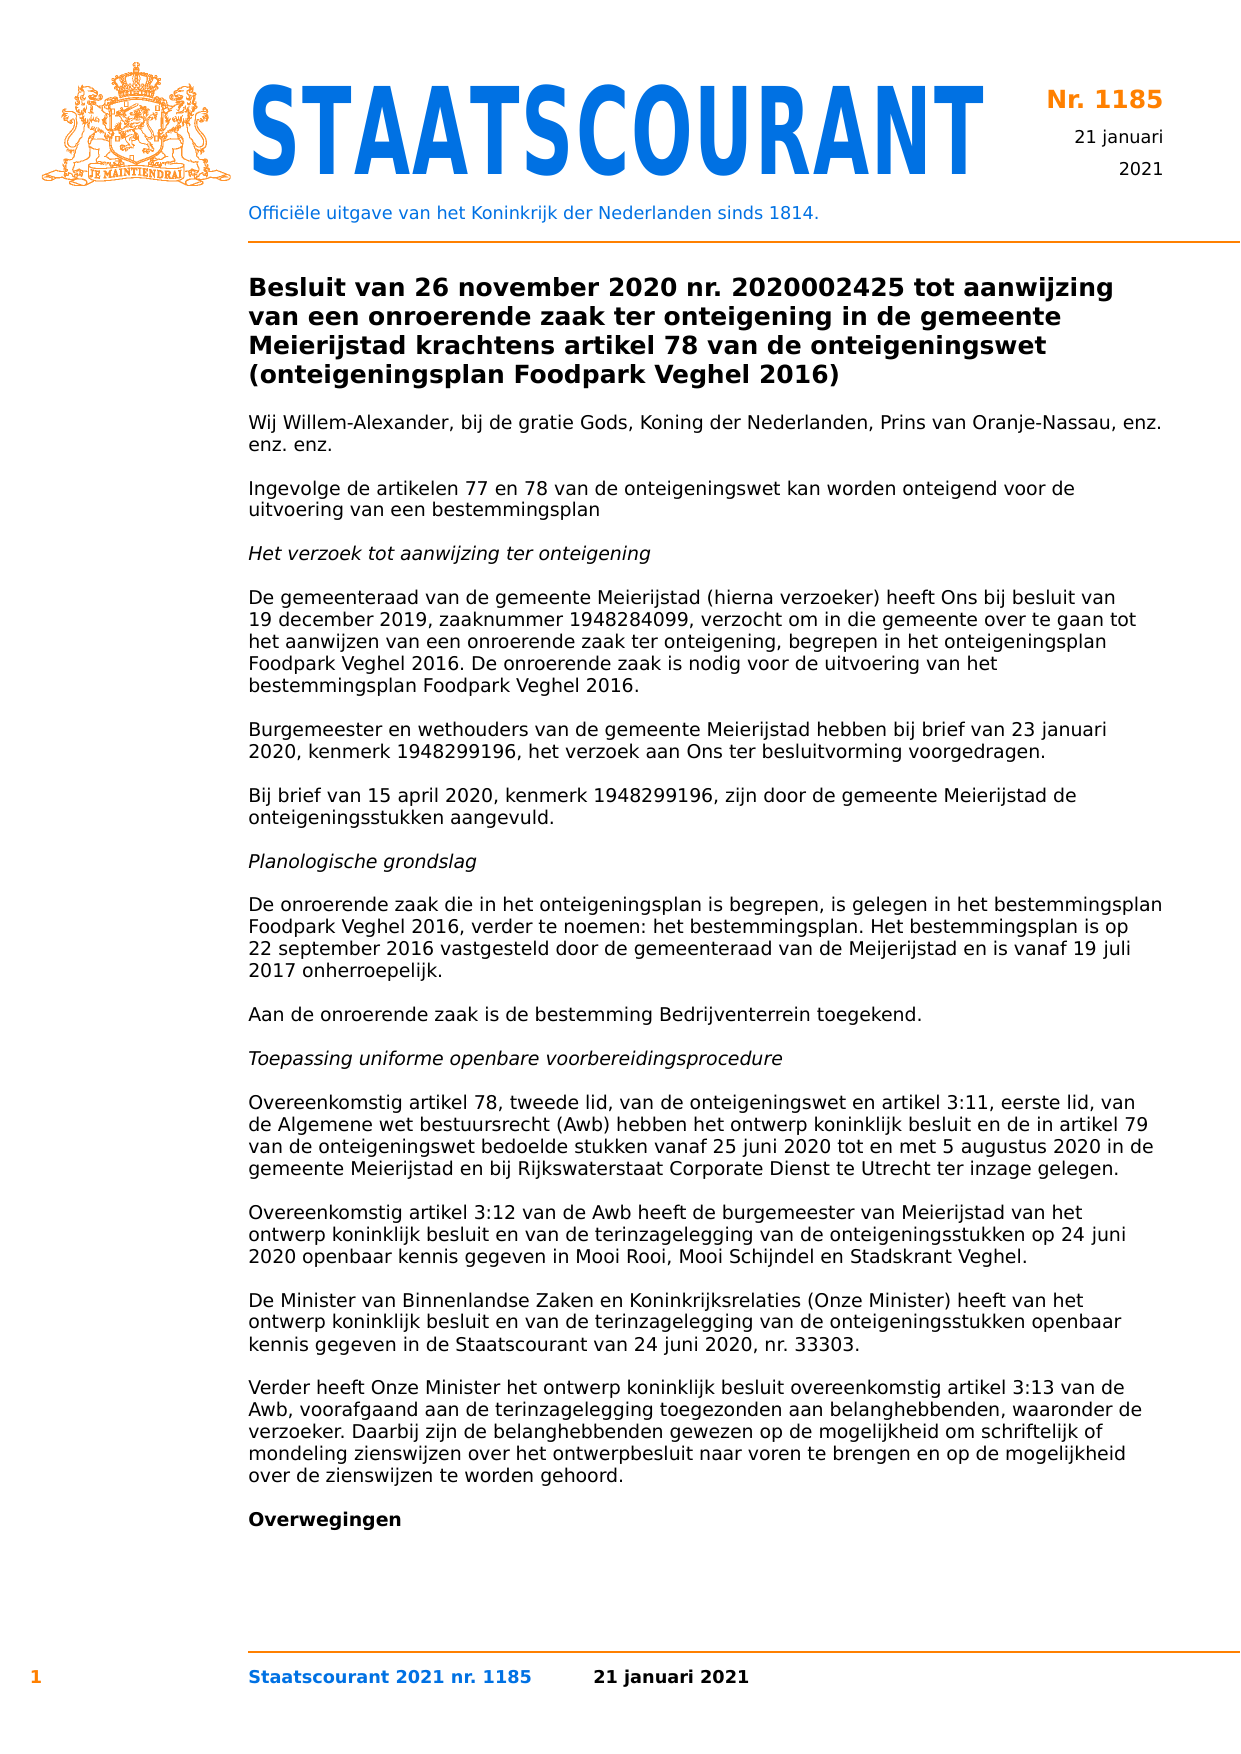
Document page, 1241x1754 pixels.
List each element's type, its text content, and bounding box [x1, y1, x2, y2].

picture [41, 62, 231, 186]
table_header STAATSCOURANT [248, 62, 998, 203]
text Overeenkomstig artikel 78, tweede lid, van de onteigeningswet en artikel 3:11, eerste lid, van de Algemene wet bestuursrecht (Awb) hebben het ontwerp koninklijk besluit en de in artikel 79 van de onteigeningswet bedoelde stukken vanaf 25 juni 2020 tot en met 5 augustus 2020 in de gemeente Meierijstad en bij Rijkswaterstaat Corporate Dienst te Utrecht ter inzage gelegen. [248, 1092, 1163, 1180]
text Verder heeft Onze Minister het ontwerp koninklijk besluit overeenkomstig artikel 3:13 van de Awb, voorafgaand aan de terinzagelegging toegezonden aan belanghebbenden, waaronder de verzoeker. Daarbij zijn de belanghebbenden gewezen op de mogelijkheid om schriftelijk of mondeling zienswijzen over het ontwerpbesluit naar voren te brengen en op de mogelijkheid over de zienswijzen te worden gehoord. [248, 1377, 1163, 1487]
text Overeenkomstig artikel 3:12 van de Awb heeft de burgemeester van Meierijstad van het ontwerp koninklijk besluit en van de terinzagelegging van de onteigeningsstukken op 24 juni 2020 openbaar kennis gegeven in Mooi Rooi, Mooi Schijndel en Stadskrant Veghel. [248, 1202, 1163, 1268]
text Burgemeester en wethouders van de gemeente Meierijstad hebben bij brief van 23 januari 2020, kenmerk 1948299196, het verzoek aan Ons ter besluitvorming voorgedragen. [248, 719, 1163, 763]
text De gemeenteraad van de gemeente Meierijstad (hierna verzoeker) heeft Ons bij besluit van 19 december 2019, zaaknummer 1948284099, verzocht om in die gemeente over te gaan tot het aanwijzen van een onroerende zaak ter onteigening, begrepen in het onteigeningsplan Foodpark Veghel 2016. De onroerende zaak is nodig voor de uitvoering van het bestemmingsplan Foodpark Veghel 2016. [248, 587, 1163, 697]
table_cell Officiële uitgave van het Koninkrijk der Nederlanden sinds 1814. [248, 203, 1240, 241]
table_cell 2021 [998, 153, 1240, 203]
text Bij brief van 15 april 2020, kenmerk 1948299196, zijn door de gemeente Meierijstad de onteigeningsstukken aangevuld. [248, 785, 1163, 829]
subtitle Het verzoek tot aanwijzing ter onteigening [248, 543, 1163, 565]
table_header Nr. 1185 [998, 62, 1240, 121]
text Ingevolge de artikelen 77 en 78 van de onteigeningswet kan worden onteigend voor de uitvoering van een bestemmingsplan [248, 477, 1163, 521]
table_header [25, 62, 248, 241]
subtitle Besluit van 26 november 2020 nr. 2020002425 tot aanwijzing van een onroerende zaak ter onteigening in de gemeente Meierijstad krachtens artikel 78 van de onteigeningswet (onteigeningsplan Foodpark Veghel 2016) [248, 273, 1163, 390]
text Aan de onroerende zaak is de bestemming Bedrijventerrein toegekend. [248, 1004, 1163, 1026]
table_cell 21 januari [998, 121, 1240, 153]
text De Minister van Binnenlandse Zaken en Koninkrijksrelaties (Onze Minister) heeft van het ontwerp koninklijk besluit en van de terinzagelegging van de onteigeningsstukken openbaar kennis gegeven in de Staatscourant van 24 juni 2020, nr. 33303. [248, 1289, 1163, 1355]
text De onroerende zaak die in het onteigeningsplan is begrepen, is gelegen in het bestemmingsplan Foodpark Veghel 2016, verder te noemen: het bestemmingsplan. Het bestemmingsplan is op 22 september 2016 vastgesteld door de gemeenteraad van de Meijerijstad en is vanaf 19 juli 2017 onherroepelijk. [248, 894, 1163, 982]
text Wij Willem-Alexander, bij de gratie Gods, Koning der Nederlanden, Prins van Oranje-Nassau, enz. enz. enz. [248, 412, 1163, 456]
subtitle Overwegingen [248, 1509, 1163, 1531]
subtitle Toepassing uniforme openbare voorbereidingsprocedure [248, 1048, 1163, 1070]
subtitle Planologische grondslag [248, 851, 1163, 872]
